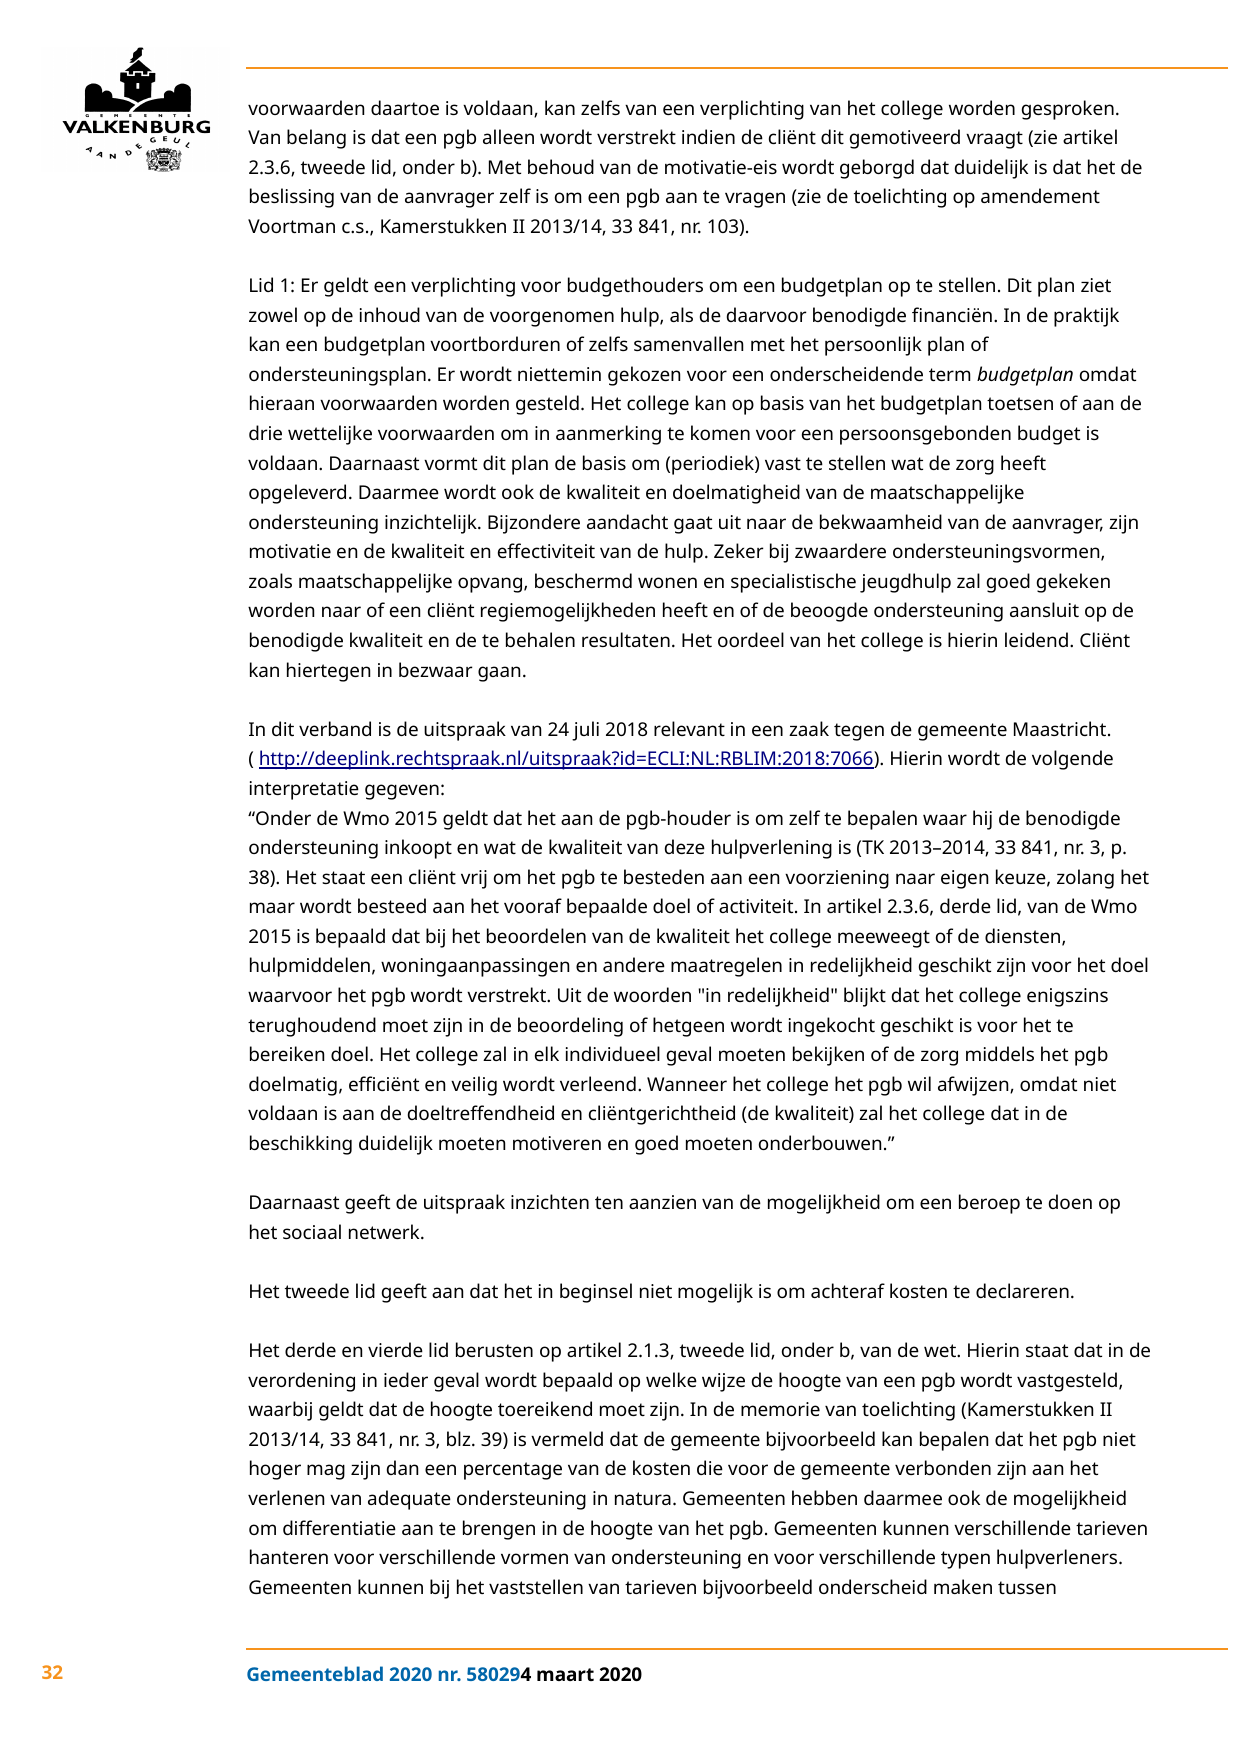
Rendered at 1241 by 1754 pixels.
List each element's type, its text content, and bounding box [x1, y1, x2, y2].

text Daarnaast geeft de uitspraak inzichten ten aanzien van de mogelijkheid om een beroep te doen op het sociaal netwerk. [248, 1189, 1152, 1245]
text ( http://deeplink.rechtspraak.nl/uitspraak?id=ECLI:NL:RBLIM:2018:7066). Hierin wordt de volgende interpretatie gegeven: [248, 746, 1152, 801]
text “Onder de Wmo 2015 geldt dat het aan de pgb-houder is om zelf te bepalen waar hij de benodigde ondersteuning inkoopt en wat de kwaliteit van deze hulpverlening is (TK 2013–2014, 33 841, nr. 3, p. 38). Het staat een cliënt vrij om het pgb te besteden aan een voorziening naar eigen keuze, zolang het maar wordt besteed aan het vooraf bepaalde doel of activiteit. In artikel 2.3.6, derde lid, van de Wmo 2015 is bepaald dat bij het beoordelen van de kwaliteit het college meeweegt of de diensten, hulpmiddelen, woningaanpassingen en andere maatregelen in redelijkheid geschikt zijn voor het doel waarvoor het pgb wordt verstrekt. Uit de woorden "in redelijkheid" blijkt dat het college enigszins terughoudend moet zijn in de beoordeling of hetgeen wordt ingekocht geschikt is voor het te bereiken doel. Het college zal in elk individueel geval moeten bekijken of de zorg middels het pgb doelmatig, efficiënt en veilig wordt verleend. Wanneer het college het pgb wil afwijzen, omdat niet voldaan is aan de doeltreffendheid en cliëntgerichtheid (de kwaliteit) zal het college dat in de beschikking duidelijk moeten motiveren en goed moeten onderbouwen.” [248, 805, 1152, 1156]
text In dit verband is de uitspraak van 24 juli 2018 relevant in een zaak tegen de gemeente Maastricht. [248, 716, 1152, 742]
picture [41, 47, 231, 172]
text voorwaarden daartoe is voldaan, kan zelfs van een verplichting van het college worden gesproken. Van belang is dat een pgb alleen wordt verstrekt indien de cliënt dit gemotiveerd vraagt (zie artikel 2.3.6, tweede lid, onder b). Met behoud van de motivatie-eis wordt geborgd dat duidelijk is dat het de beslissing van de aanvrager zelf is om een pgb aan te vragen (zie de toelichting op amendement Voortman c.s., Kamerstukken II 2013/14, 33 841, nr. 103). [248, 95, 1152, 239]
text Lid 1: Er geldt een verplichting voor budgethouders om een budgetplan op te stellen. Dit plan ziet zowel op de inhoud van de voorgenomen hulp, als de daarvoor benodigde financiën. In de praktijk kan een budgetplan voortborduren of zelfs samenvallen met het persoonlijk plan of ondersteuningsplan. Er wordt niettemin gekozen voor een onderscheidende term budgetplan omdat hieraan voorwaarden worden gesteld. Het college kan op basis van het budgetplan toetsen of aan de drie wettelijke voorwaarden om in aanmerking te komen voor een persoonsgebonden budget is voldaan. Daarnaast vormt dit plan de basis om (periodiek) vast te stellen wat de zorg heeft opgeleverd. Daarmee wordt ook de kwaliteit en doelmatigheid van de maatschappelijke ondersteuning inzichtelijk. Bijzondere aandacht gaat uit naar de bekwaamheid van de aanvrager, zijn motivatie en de kwaliteit en effectiviteit van de hulp. Zeker bij zwaardere ondersteuningsvormen, zoals maatschappelijke opvang, beschermd wonen en specialistische jeugdhulp zal goed gekeken worden naar of een cliënt regiemogelijkheden heeft en of de beoogde ondersteuning aansluit op de benodigde kwaliteit en de te behalen resultaten. Het oordeel van het college is hierin leidend. Cliënt kan hiertegen in bezwaar gaan. [248, 272, 1152, 683]
text Het derde en vierde lid berusten op artikel 2.1.3, tweede lid, onder b, van de wet. Hierin staat dat in de verordening in ieder geval wordt bepaald op welke wijze de hoogte van een pgb wordt vastgesteld, waarbij geldt dat de hoogte toereikend moet zijn. In de memorie van toelichting (Kamerstukken II 2013/14, 33 841, nr. 3, blz. 39) is vermeld dat de gemeente bijvoorbeeld kan bepalen dat het pgb niet hoger mag zijn dan een percentage van de kosten die voor de gemeente verbonden zijn aan het verlenen van adequate ondersteuning in natura. Gemeenten hebben daarmee ook de mogelijkheid om differentiatie aan te brengen in de hoogte van het pgb. Gemeenten kunnen verschillende tarieven hanteren voor verschillende vormen van ondersteuning en voor verschillende typen hulpverleners. Gemeenten kunnen bij het vaststellen van tarieven bijvoorbeeld onderscheid maken tussen [248, 1337, 1152, 1600]
text Het tweede lid geeft aan dat het in beginsel niet mogelijk is om achteraf kosten te declareren. [248, 1278, 1152, 1304]
